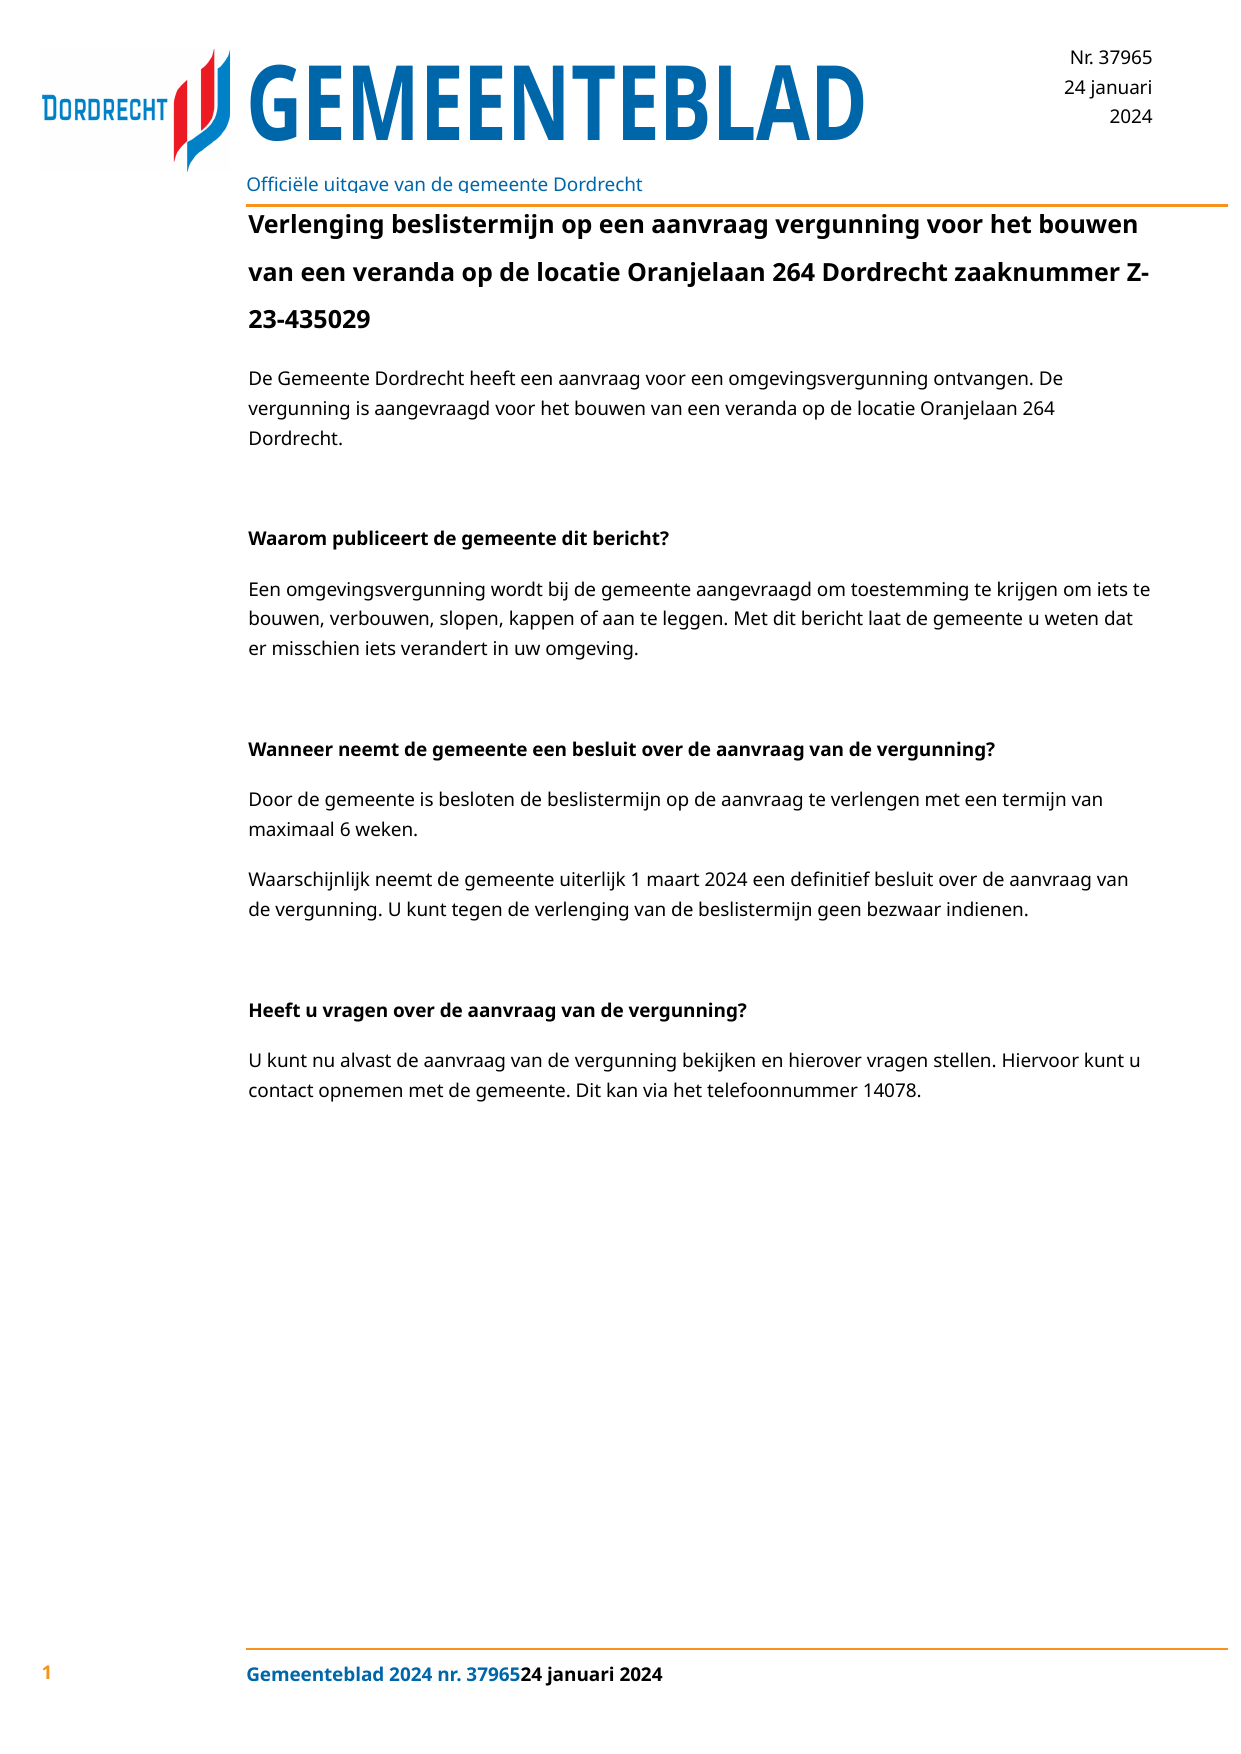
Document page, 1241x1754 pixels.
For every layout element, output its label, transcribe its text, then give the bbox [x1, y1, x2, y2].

text Door de gemeente is besloten de beslistermijn op de aanvraag te verlengen met een termijn van maximaal 6 weken. [248, 786, 1152, 842]
text Waarschijnlijk neemt de gemeente uiterlijk 1 maart 2024 een definitief besluit over de aanvraag van de vergunning. U kunt tegen de verlenging van de beslistermijn geen bezwaar indienen. [248, 866, 1152, 922]
text Waarom publiceert de gemeente dit bericht? [248, 526, 1152, 551]
text Verlenging beslistermijn op een aanvraag vergunning voor het bouwen van een veranda op de locatie Oranjelaan 264 Dordrecht zaaknummer Z-23-435029 [248, 207, 1152, 336]
text U kunt nu alvast de aanvraag van de vergunning bekijken en hierover vragen stellen. Hiervoor kunt u contact opnemen met de gemeente. Dit kan via het telefoonnummer 14078. [248, 1047, 1152, 1102]
text De Gemeente Dordrecht heeft een aanvraag voor een omgevingsvergunning ontvangen. De vergunning is aangevraagd voor het bouwen van een veranda op de locatie Oranjelaan 264 Dordrecht. [248, 366, 1152, 450]
text Een omgevingsvergunning wordt bij de gemeente aangevraagd om toestemming te krijgen om iets te bouwen, verbouwen, slopen, kappen of aan te leggen. Met dit bericht laat de gemeente u weten dat er misschien iets verandert in uw omgeving. [248, 576, 1152, 661]
text Wanneer neemt de gemeente een besluit over de aanvraag van de vergunning? [248, 736, 1152, 762]
text Heeft u vragen over de aanvraag van de vergunning? [248, 997, 1152, 1022]
picture [41, 47, 231, 172]
